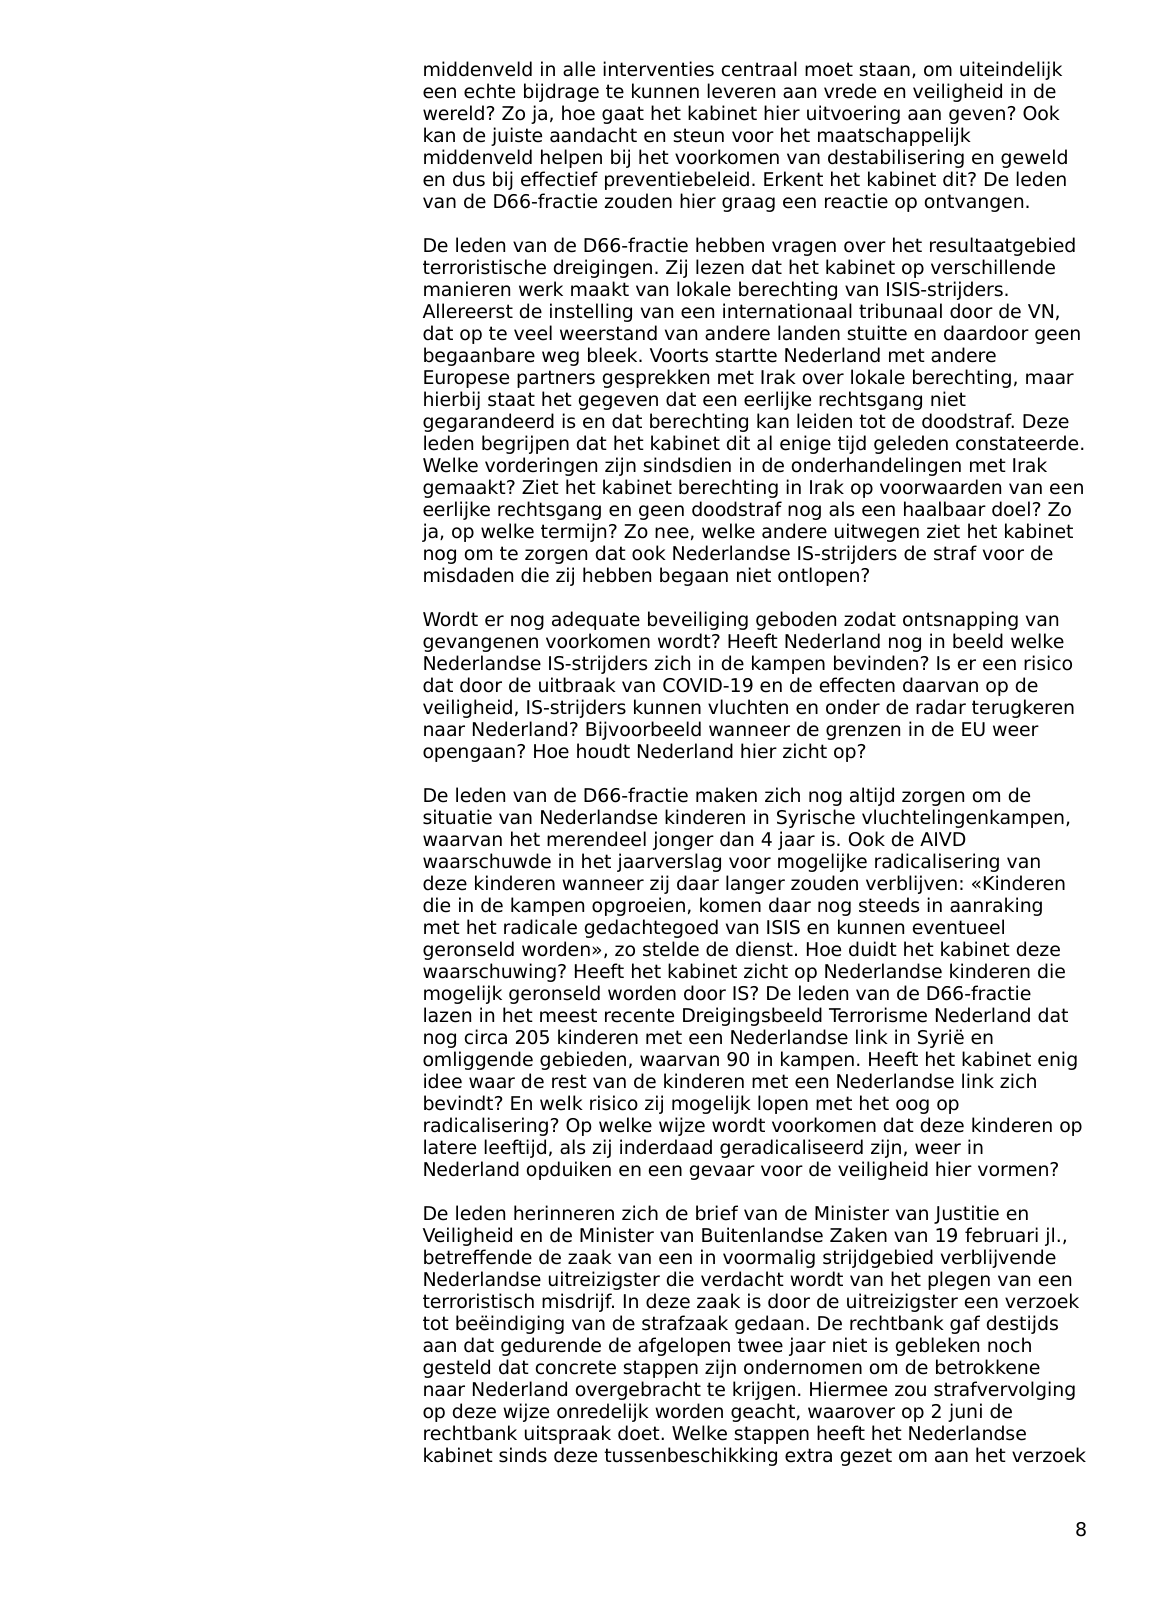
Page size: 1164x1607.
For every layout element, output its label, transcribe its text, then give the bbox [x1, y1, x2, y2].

text De leden van de D66-fractie hebben vragen over het resultaatgebied terroristische dreigingen. Zij lezen dat het kabinet op verschillende manieren werk maakt van lokale berechting van ISIS-strijders. Allereerst de instelling van een internationaal tribunaal door de VN, dat op te veel weerstand van andere landen stuitte en daardoor geen begaanbare weg bleek. Voorts startte Nederland met andere Europese partners gesprekken met Irak over lokale berechting, maar hierbij staat het gegeven dat een eerlijke rechtsgang niet gegarandeerd is en dat berechting kan leiden tot de doodstraf. Deze leden begrijpen dat het kabinet dit al enige tijd geleden constateerde. Welke vorderingen zijn sindsdien in de onderhandelingen met Irak gemaakt? Ziet het kabinet berechting in Irak op voorwaarden van een eerlijke rechtsgang en geen doodstraf nog als een haalbaar doel? Zo ja, op welke termijn? Zo nee, welke andere uitwegen ziet het kabinet nog om te zorgen dat ook Nederlandse IS-strijders de straf voor de misdaden die zij hebben begaan niet ontlopen? [422, 235, 1087, 587]
text Wordt er nog adequate beveiliging geboden zodat ontsnapping van gevangenen voorkomen wordt? Heeft Nederland nog in beeld welke Nederlandse IS-strijders zich in de kampen bevinden? Is er een risico dat door de uitbraak van COVID-19 en de effecten daarvan op de veiligheid, IS-strijders kunnen vluchten en onder de radar terugkeren naar Nederland? Bijvoorbeeld wanneer de grenzen in de EU weer opengaan? Hoe houdt Nederland hier zicht op? [422, 609, 1087, 763]
text De leden herinneren zich de brief van de Minister van Justitie en Veiligheid en de Minister van Buitenlandse Zaken van 19 februari jl., betreffende de zaak van een in voormalig strijdgebied verblijvende Nederlandse uitreizigster die verdacht wordt van het plegen van een terroristisch misdrijf. In deze zaak is door de uitreizigster een verzoek tot beëindiging van de strafzaak gedaan. De rechtbank gaf destijds aan dat gedurende de afgelopen twee jaar niet is gebleken noch gesteld dat concrete stappen zijn ondernomen om de betrokkene naar Nederland overgebracht te krijgen. Hiermee zou strafvervolging op deze wijze onredelijk worden geacht, waarover op 2 juni de rechtbank uitspraak doet. Welke stappen heeft het Nederlandse kabinet sinds deze tussenbeschikking extra gezet om aan het verzoek [422, 1203, 1087, 1467]
text middenveld in alle interventies centraal moet staan, om uiteindelijk een echte bijdrage te kunnen leveren aan vrede en veiligheid in de wereld? Zo ja, hoe gaat het kabinet hier uitvoering aan geven? Ook kan de juiste aandacht en steun voor het maatschappelijk middenveld helpen bij het voorkomen van destabilisering en geweld en dus bij effectief preventiebeleid. Erkent het kabinet dit? De leden van de D66-fractie zouden hier graag een reactie op ontvangen. [422, 59, 1087, 213]
text De leden van de D66-fractie maken zich nog altijd zorgen om de situatie van Nederlandse kinderen in Syrische vluchtelingenkampen, waarvan het merendeel jonger dan 4 jaar is. Ook de AIVD waarschuwde in het jaarverslag voor mogelijke radicalisering van deze kinderen wanneer zij daar langer zouden verblijven: «Kinderen die in de kampen opgroeien, komen daar nog steeds in aanraking met het radicale gedachtegoed van ISIS en kunnen eventueel geronseld worden», zo stelde de dienst. Hoe duidt het kabinet deze waarschuwing? Heeft het kabinet zicht op Nederlandse kinderen die mogelijk geronseld worden door IS? De leden van de D66-fractie lazen in het meest recente Dreigingsbeeld Terrorisme Nederland dat nog circa 205 kinderen met een Nederlandse link in Syrië en omliggende gebieden, waarvan 90 in kampen. Heeft het kabinet enig idee waar de rest van de kinderen met een Nederlandse link zich bevindt? En welk risico zij mogelijk lopen met het oog op radicalisering? Op welke wijze wordt voorkomen dat deze kinderen op latere leeftijd, als zij inderdaad geradicaliseerd zijn, weer in Nederland opduiken en een gevaar voor de veiligheid hier vormen? [422, 785, 1087, 1181]
